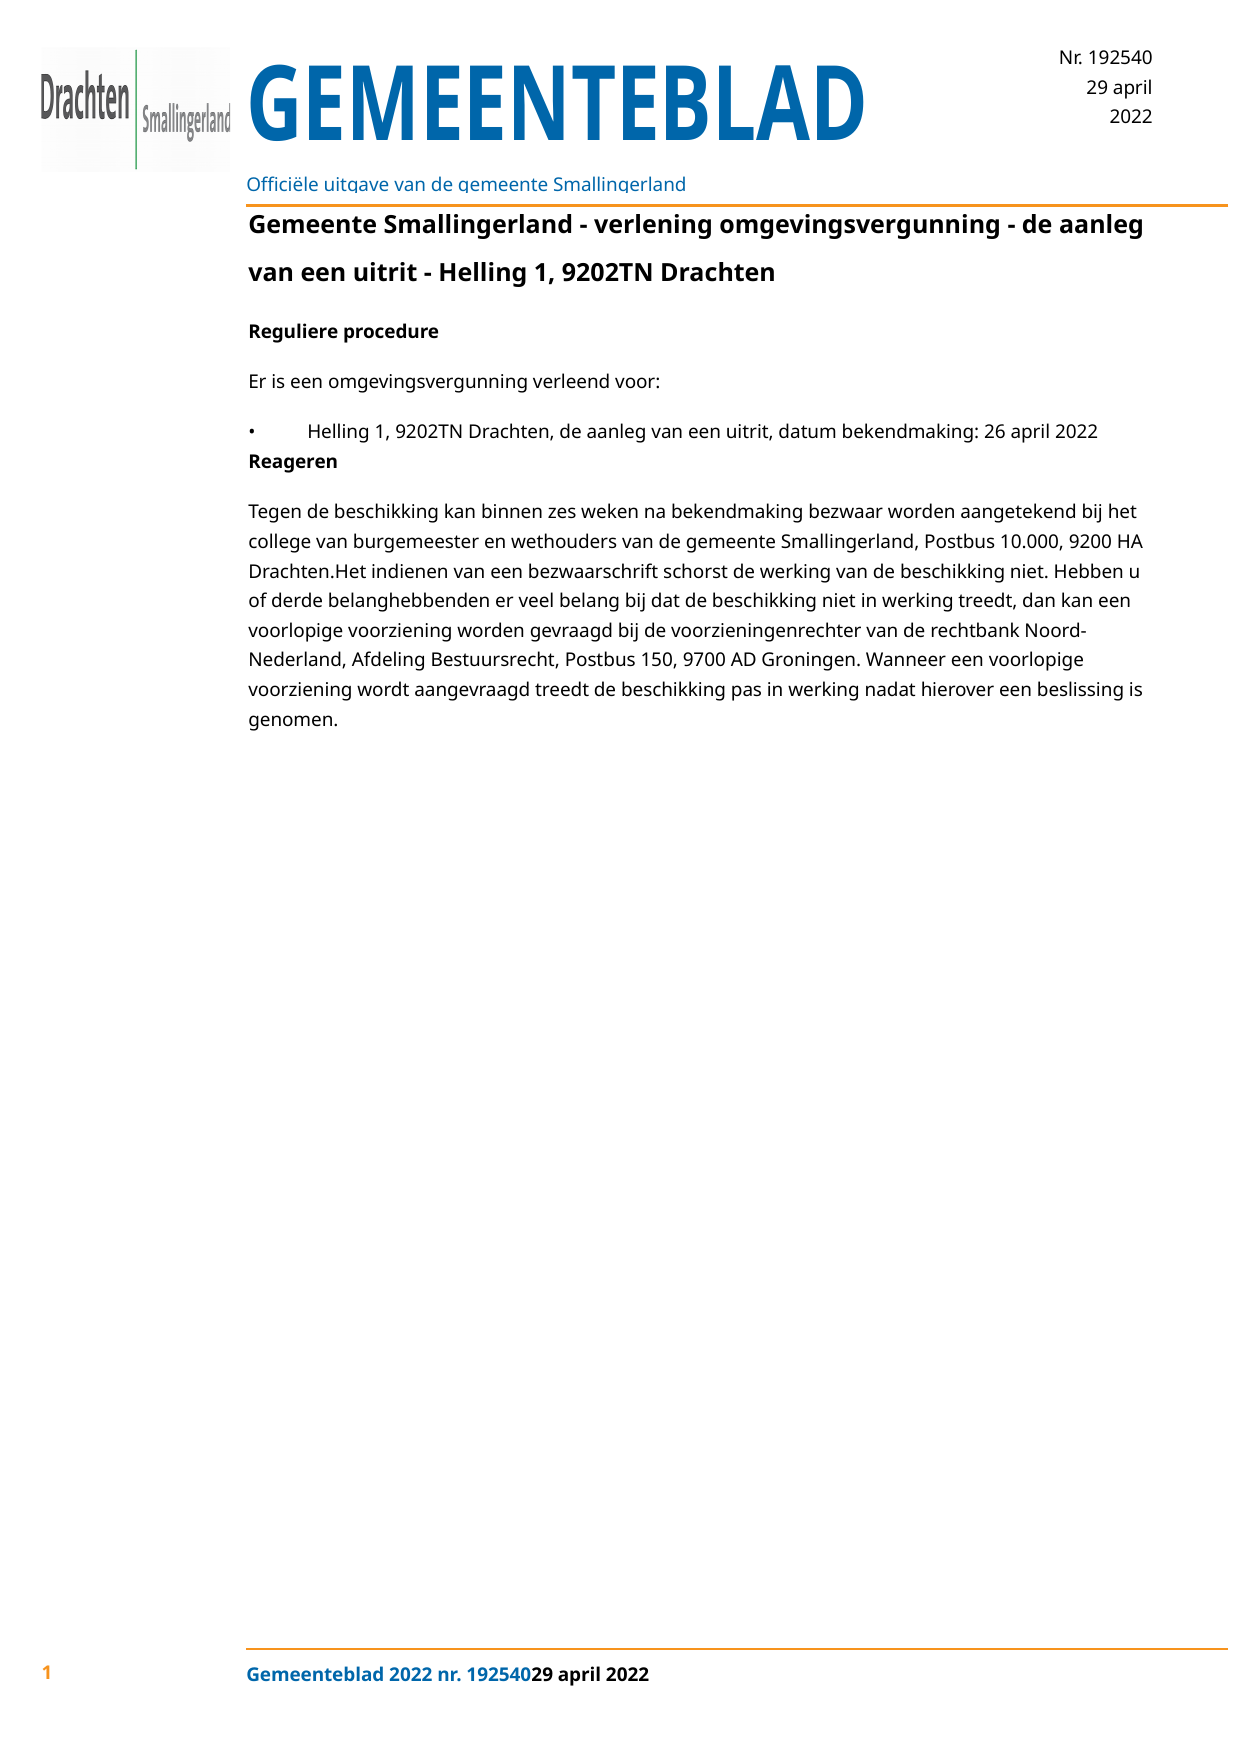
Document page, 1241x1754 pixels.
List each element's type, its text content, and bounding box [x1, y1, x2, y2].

list Helling 1, 9202TN Drachten, de aanleg van een uitrit, datum bekendmaking: 26 april 2022 [248, 419, 1152, 444]
text Tegen de beschikking kan binnen zes weken na bekendmaking bezwaar worden aangetekend bij het college van burgemeester en wethouders van de gemeente Smallingerland, Postbus 10.000, 9200 HA Drachten.Het indienen van een bezwaarschrift schorst de werking van de beschikking niet. Hebben u of derde belanghebbenden er veel belang bij dat de beschikking niet in werking treedt, dan kan een voorlopige voorziening worden gevraagd bij de voorzieningenrechter van de rechtbank Noord-Nederland, Afdeling Bestuursrecht, Postbus 150, 9700 AD Groningen. Wanneer een voorlopige voorziening wordt aangevraagd treedt de beschikking pas in werking nadat hierover een beslissing is genomen. [248, 499, 1152, 732]
text Reageren [248, 448, 1152, 474]
picture [41, 47, 231, 172]
text Gemeente Smallingerland - verlening omgevingsvergunning - de aanleg van een uitrit - Helling 1, 9202TN Drachten [248, 207, 1152, 288]
text Reguliere procedure [248, 318, 1152, 344]
text Er is een omgevingsvergunning verleend voor: [248, 368, 1152, 394]
